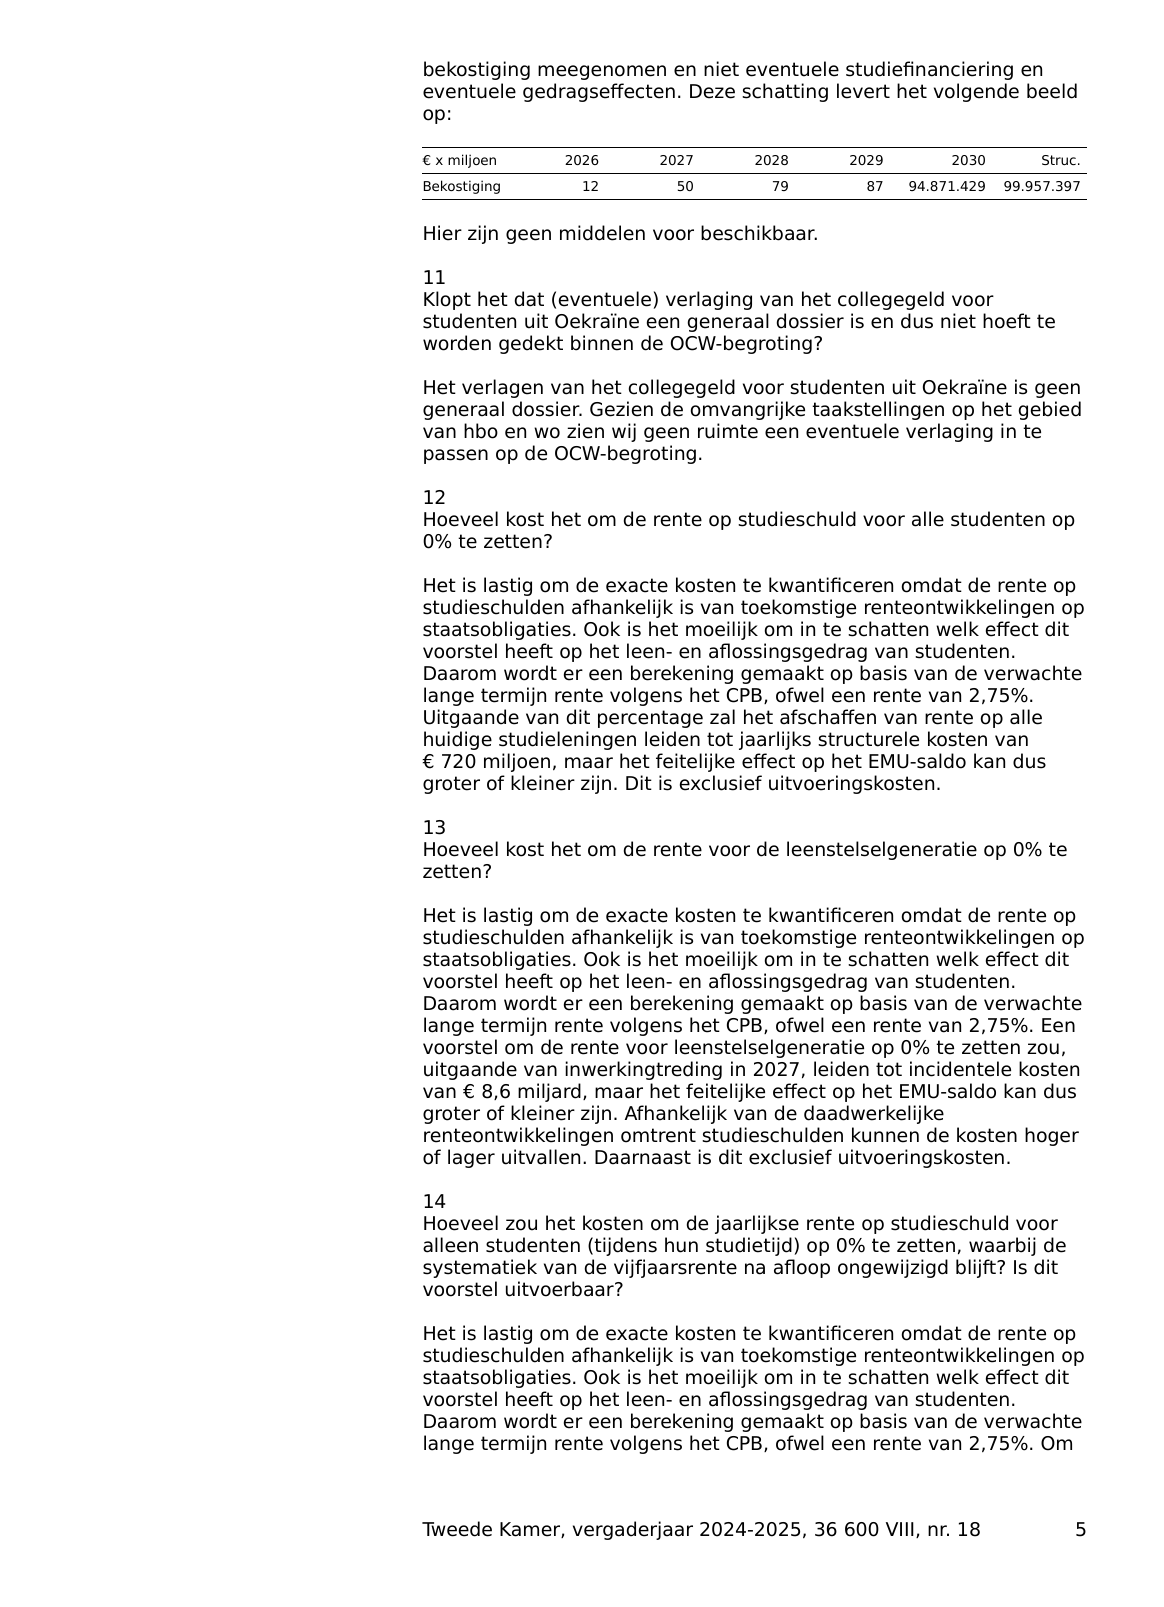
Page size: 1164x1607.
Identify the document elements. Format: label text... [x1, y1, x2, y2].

text Het is lastig om de exacte kosten te kwantificeren omdat de rente op studieschulden afhankelijk is van toekomstige renteontwikkelingen op staatsobligaties. Ook is het moeilijk om in te schatten welk effect dit voorstel heeft op het leen- en aflossingsgedrag van studenten. Daarom wordt er een berekening gemaakt op basis van de verwachte lange termijn rente volgens het CPB, ofwel een rente van 2,75%. Een voorstel om de rente voor leenstelselgeneratie op 0% te zetten zou, uitgaande van inwerkingtreding in 2027, leiden tot incidentele kosten van € 8,6 miljard, maar het feitelijke effect op het EMU-saldo kan dus groter of kleiner zijn. Afhankelijk van de daadwerkelijke renteontwikkelingen omtrent studieschulden kunnen de kosten hoger of lager uitvallen. Daarnaast is dit exclusief uitvoeringskosten. [422, 905, 1087, 1169]
table_cell 50 [605, 174, 700, 199]
text 13 [422, 817, 1087, 839]
table_cell 94.871.429 [890, 174, 992, 199]
text Hier zijn geen middelen voor beschikbaar. [422, 222, 1087, 244]
table_header 2030 [890, 148, 992, 173]
table_header 2027 [605, 148, 700, 173]
text bekostiging meegenomen en niet eventuele studiefinanciering en eventuele gedragseffecten. Deze schatting levert het volgende beeld op: [422, 59, 1087, 125]
text Het is lastig om de exacte kosten te kwantificeren omdat de rente op studieschulden afhankelijk is van toekomstige renteontwikkelingen op staatsobligaties. Ook is het moeilijk om in te schatten welk effect dit voorstel heeft op het leen- en aflossingsgedrag van studenten. Daarom wordt er een berekening gemaakt op basis van de verwachte lange termijn rente volgens het CPB, ofwel een rente van 2,75%. Uitgaande van dit percentage zal het afschaffen van rente op alle huidige studieleningen leiden tot jaarlijks structurele kosten van € 720 miljoen, maar het feitelijke effect op het EMU-saldo kan dus groter of kleiner zijn. Dit is exclusief uitvoeringskosten. [422, 575, 1087, 795]
table_cell Bekostiging [422, 174, 510, 199]
text 14 [422, 1191, 1087, 1213]
table_header € x miljoen [422, 148, 510, 173]
table_cell 79 [700, 174, 794, 199]
text Klopt het dat (eventuele) verlaging van het collegegeld voor studenten uit Oekraïne een generaal dossier is en dus niet hoeft te worden gedekt binnen de OCW-begroting? [422, 288, 1087, 354]
text 11 [422, 267, 1087, 288]
table_cell 87 [795, 174, 889, 199]
text Hoeveel kost het om de rente op studieschuld voor alle studenten op 0% te zetten? [422, 509, 1087, 553]
table_cell 99.957.397 [992, 174, 1087, 199]
text Het is lastig om de exacte kosten te kwantificeren omdat de rente op studieschulden afhankelijk is van toekomstige renteontwikkelingen op staatsobligaties. Ook is het moeilijk om in te schatten welk effect dit voorstel heeft op het leen- en aflossingsgedrag van studenten. Daarom wordt er een berekening gemaakt op basis van de verwachte lange termijn rente volgens het CPB, ofwel een rente van 2,75%. Om [422, 1323, 1087, 1455]
text Hoeveel kost het om de rente voor de leenstelselgeneratie op 0% te zetten? [422, 839, 1087, 883]
text 12 [422, 487, 1087, 509]
table_header Struc. [992, 148, 1087, 173]
table_header 2029 [795, 148, 889, 173]
table_header 2026 [510, 148, 605, 173]
table_header 2028 [700, 148, 794, 173]
text Hoeveel zou het kosten om de jaarlijkse rente op studieschuld voor alleen studenten (tijdens hun studietijd) op 0% te zetten, waarbij de systematiek van de vijfjaarsrente na afloop ongewijzigd blijft? Is dit voorstel uitvoerbaar? [422, 1213, 1087, 1301]
text Het verlagen van het collegegeld voor studenten uit Oekraïne is geen generaal dossier. Gezien de omvangrijke taakstellingen op het gebied van hbo en wo zien wij geen ruimte een eventuele verlaging in te passen op de OCW-begroting. [422, 377, 1087, 464]
table_cell 12 [510, 174, 605, 199]
